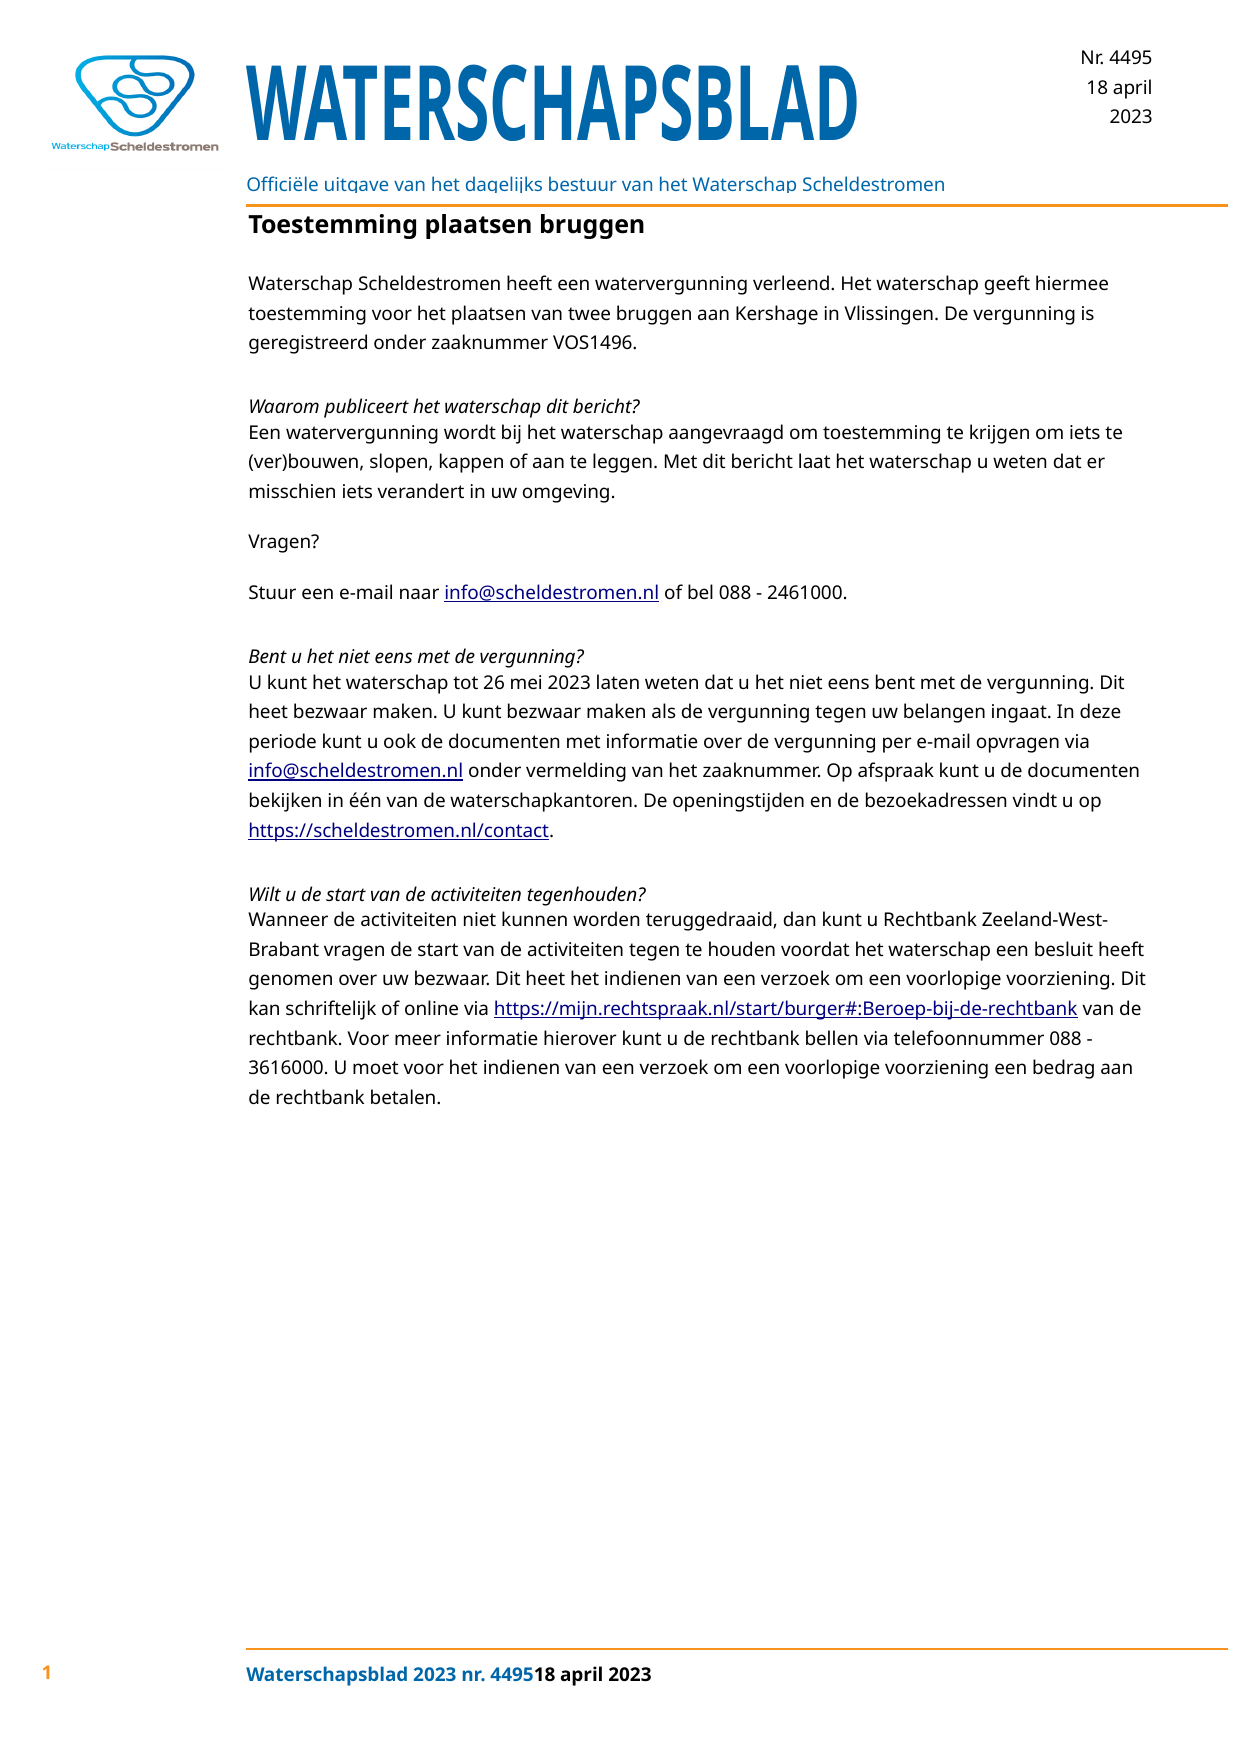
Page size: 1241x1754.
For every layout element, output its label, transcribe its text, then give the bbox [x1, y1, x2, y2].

text Vragen? [248, 529, 1152, 554]
text Toestemming plaatsen bruggen [248, 207, 1152, 241]
text Bent u het niet eens met de vergunning? [248, 643, 1152, 669]
picture [41, 47, 231, 172]
text Een watervergunning wordt bij het waterschap aangevraagd om toestemming te krijgen om iets te (ver)bouwen, slopen, kappen of aan te leggen. Met dit bericht laat het waterschap u weten dat er misschien iets verandert in uw omgeving. [248, 419, 1152, 504]
text Waarom publiceert het waterschap dit bericht? [248, 393, 1152, 419]
text Waterschap Scheldestromen heeft een watervergunning verleend. Het waterschap geeft hiermee toestemming voor het plaatsen van twee bruggen aan Kershage in Vlissingen. De vergunning is geregistreerd onder zaaknummer VOS1496. [248, 270, 1152, 355]
text Stuur een e-mail naar info@scheldestromen.nl of bel 088 - 2461000. [248, 579, 1152, 605]
text Wanneer de activiteiten niet kunnen worden teruggedraaid, dan kunt u Rechtbank Zeeland-West-Brabant vragen de start van de activiteiten tegen te houden voordat het waterschap een besluit heeft genomen over uw bezwaar. Dit heet het indienen van een verzoek om een voorlopige voorziening. Dit kan schriftelijk of online via https://mijn.rechtspraak.nl/start/burger#:Beroep-bij-de-rechtbank van de rechtbank. Voor meer informatie hierover kunt u de rechtbank bellen via telefoonnummer 088 - 3616000. U moet voor het indienen van een verzoek om een voorlopige voorziening een bedrag aan de rechtbank betalen. [248, 906, 1152, 1110]
text U kunt het waterschap tot 26 mei 2023 laten weten dat u het niet eens bent met de vergunning. Dit heet bezwaar maken. U kunt bezwaar maken als de vergunning tegen uw belangen ingaat. In deze periode kunt u ook de documenten met informatie over de vergunning per e-mail opvragen via info@scheldestromen.nl onder vermelding van het zaaknummer. Op afspraak kunt u de documenten bekijken in één van de waterschapkantoren. De openingstijden en de bezoekadressen vindt u op https://scheldestromen.nl/contact. [248, 669, 1152, 842]
text Wilt u de start van de activiteiten tegenhouden? [248, 881, 1152, 906]
